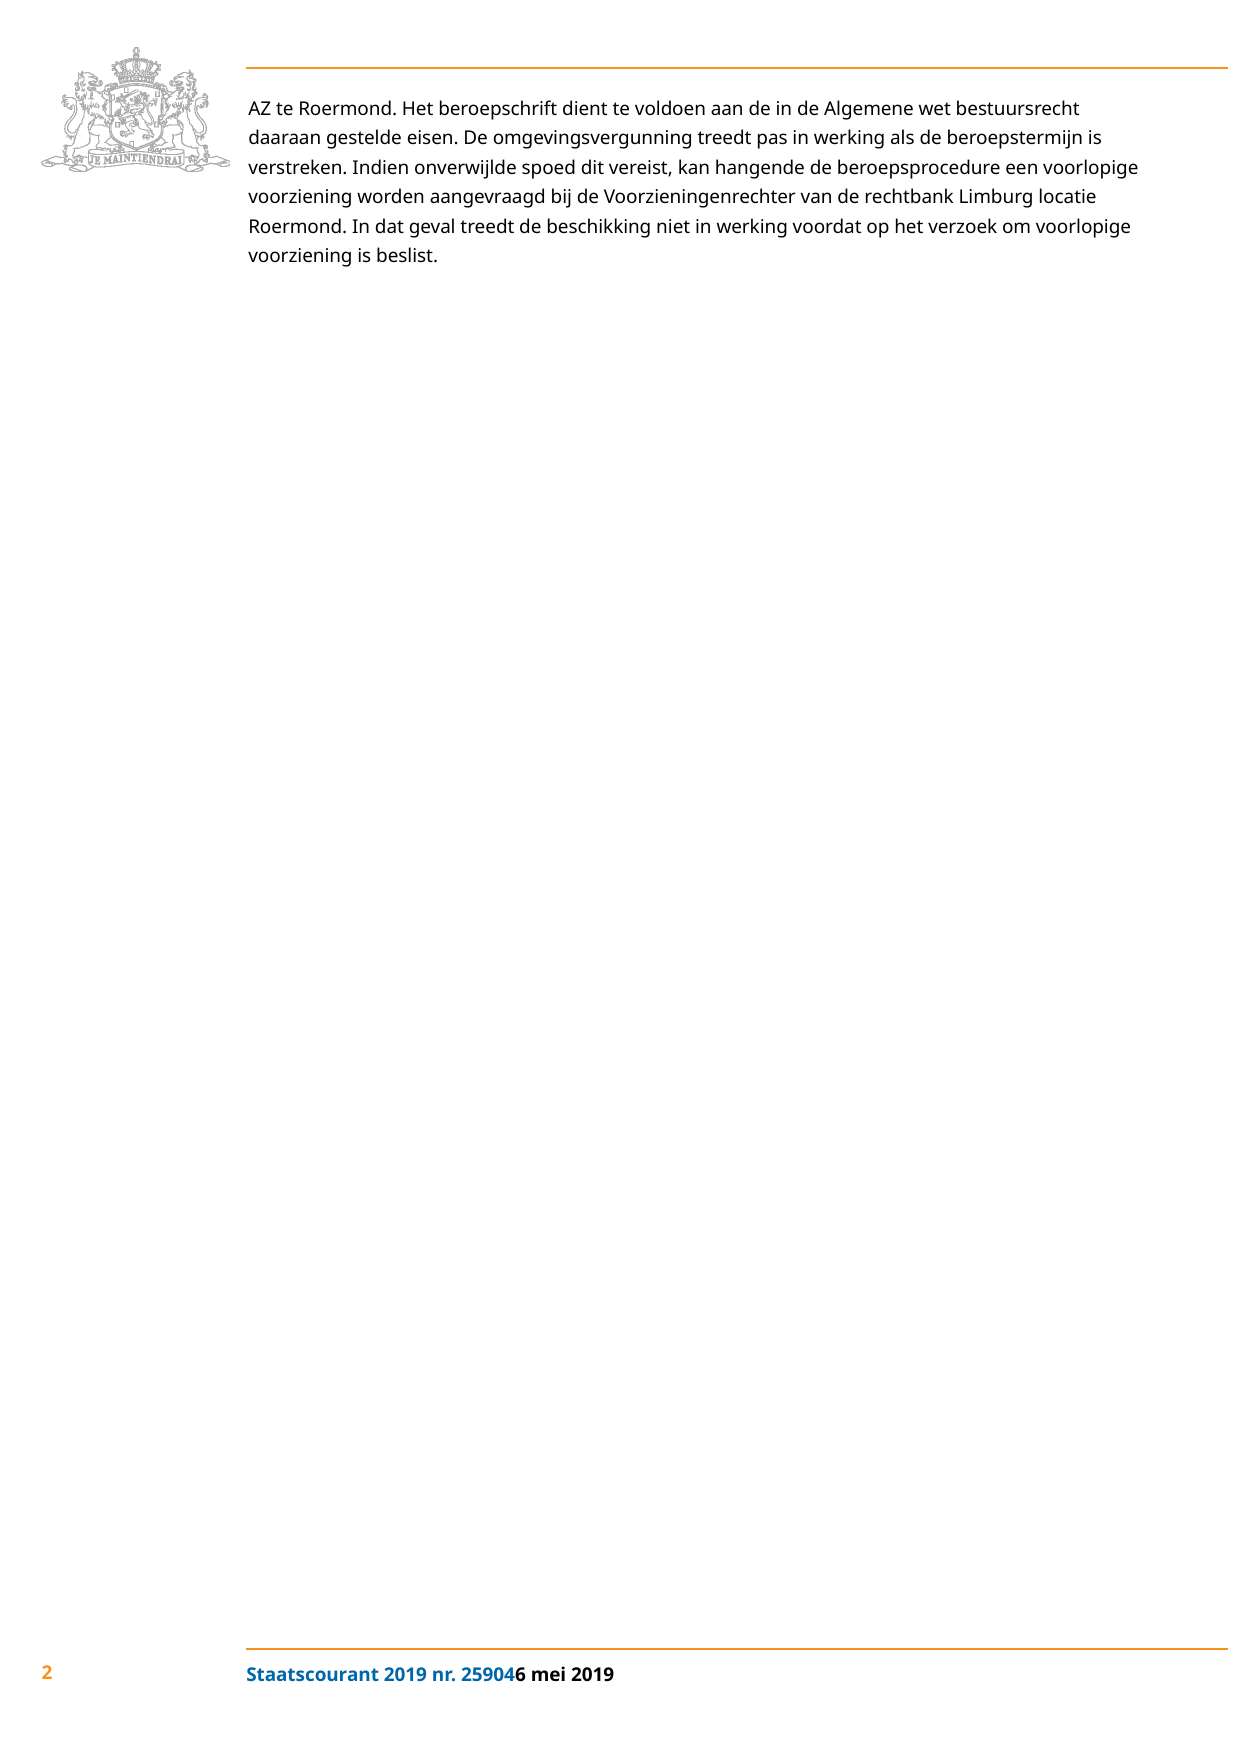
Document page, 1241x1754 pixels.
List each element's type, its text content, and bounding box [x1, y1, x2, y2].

text AZ te Roermond. Het beroepschrift dient te voldoen aan de in de Algemene wet bestuursrecht daaraan gestelde eisen. De omgevingsvergunning treedt pas in werking als de beroepstermijn is verstreken. Indien onverwijlde spoed dit vereist, kan hangende de beroepsprocedure een voorlopige voorziening worden aangevraagd bij de Voorzieningenrechter van de rechtbank Limburg locatie Roermond. In dat geval treedt de beschikking niet in werking voordat op het verzoek om voorlopige voorziening is beslist. [248, 95, 1152, 268]
picture [41, 47, 231, 172]
